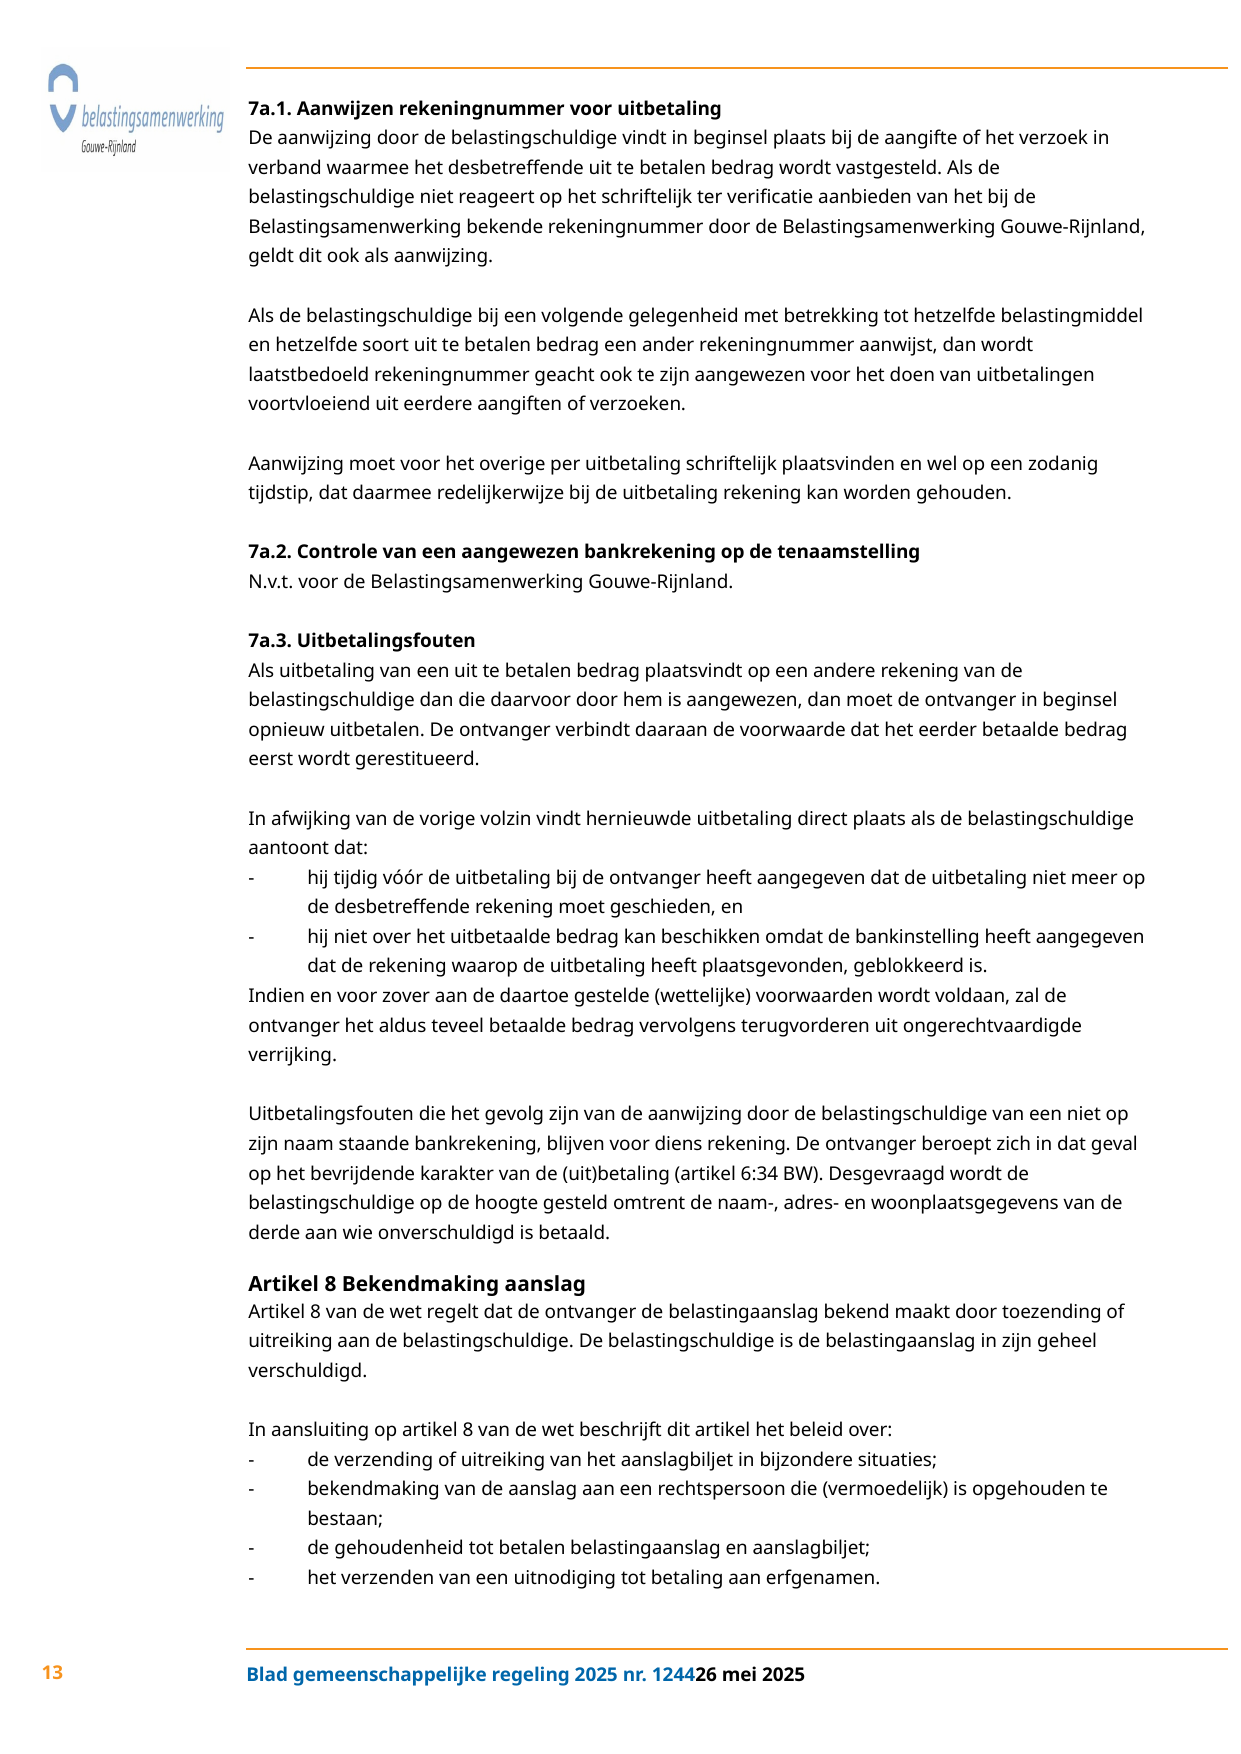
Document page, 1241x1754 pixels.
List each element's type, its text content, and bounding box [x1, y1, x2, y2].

list het verzenden van een uitnodiging tot betaling aan erfgenamen. [248, 1564, 1152, 1590]
text Artikel 8 van de wet regelt dat de ontvanger de belastingaanslag bekend maakt door toezending of uitreiking aan de belastingschuldige. De belastingschuldige is de belastingaanslag in zijn geheel verschuldigd. [248, 1298, 1152, 1383]
text Aanwijzing moet voor het overige per uitbetaling schriftelijk plaatsvinden en wel op een zodanig tijdstip, dat daarmee redelijkerwijze bij de uitbetaling rekening kan worden gehouden. [248, 450, 1152, 505]
text 7a.1. Aanwijzen rekeningnummer voor uitbetaling [248, 95, 1152, 121]
text Als uitbetaling van een uit te betalen bedrag plaatsvindt op een andere rekening van de belastingschuldige dan die daarvoor door hem is aangewezen, dan moet de ontvanger in beginsel opnieuw uitbetalen. De ontvanger verbindt daaraan de voorwaarde dat het eerder betaalde bedrag eerst wordt gerestitueerd. [248, 657, 1152, 771]
list de verzending of uitreiking van het aanslagbiljet in bijzondere situaties; [248, 1446, 1152, 1471]
text Indien en voor zover aan de daartoe gestelde (wettelijke) voorwaarden wordt voldaan, zal de ontvanger het aldus teveel betaalde bedrag vervolgens terugvorderen uit ongerechtvaardigde verrijking. [248, 982, 1152, 1067]
text De aanwijzing door de belastingschuldige vindt in beginsel plaats bij de aangifte of het verzoek in verband waarmee het desbetreffende uit te betalen bedrag wordt vastgesteld. Als de belastingschuldige niet reageert op het schriftelijk ter verificatie aanbieden van het bij de Belastingsamenwerking bekende rekeningnummer door de Belastingsamenwerking Gouwe-Rijnland, geldt dit ook als aanwijzing. [248, 124, 1152, 268]
list hij tijdig vóór de uitbetaling bij de ontvanger heeft aangegeven dat de uitbetaling niet meer op de desbetreffende rekening moet geschieden, en [248, 864, 1152, 919]
text 7a.3. Uitbetalingsfouten [248, 627, 1152, 653]
text Als de belastingschuldige bij een volgende gelegenheid met betrekking tot hetzelfde belastingmiddel en hetzelfde soort uit te betalen bedrag een ander rekeningnummer aanwijst, dan wordt laatstbedoeld rekeningnummer geacht ook te zijn aangewezen voor het doen van uitbetalingen voortvloeiend uit eerdere aangiften of verzoeken. [248, 302, 1152, 416]
text In afwijking van de vorige volzin vindt hernieuwde uitbetaling direct plaats als de belastingschuldige aantoont dat: [248, 805, 1152, 860]
text N.v.t. voor de Belastingsamenwerking Gouwe-Rijnland. [248, 568, 1152, 594]
text In aansluiting op artikel 8 van de wet beschrijft dit artikel het beleid over: [248, 1416, 1152, 1442]
text Uitbetalingsfouten die het gevolg zijn van de aanwijzing door de belastingschuldige van een niet op zijn naam staande bankrekening, blijven voor diens rekening. De ontvanger beroept zich in dat geval op het bevrijdende karakter van de (uit)betaling (artikel 6:34 BW). Desgevraagd wordt de belastingschuldige op de hoogte gesteld omtrent de naam-, adres- en woonplaatsgegevens van de derde aan wie onverschuldigd is betaald. [248, 1101, 1152, 1245]
list bekendmaking van de aanslag aan een rechtspersoon die (vermoedelijk) is opgehouden te bestaan; [248, 1475, 1152, 1531]
list de gehoudenheid tot betalen belastingaanslag en aanslagbiljet; [248, 1534, 1152, 1560]
text Artikel 8 Bekendmaking aanslag [248, 1269, 1152, 1298]
text 7a.2. Controle van een aangewezen bankrekening op de tenaamstelling [248, 538, 1152, 564]
picture [41, 47, 231, 172]
list hij niet over het uitbetaalde bedrag kan beschikken omdat de bankinstelling heeft aangegeven dat de rekening waarop de uitbetaling heeft plaatsgevonden, geblokkeerd is. [248, 923, 1152, 978]
